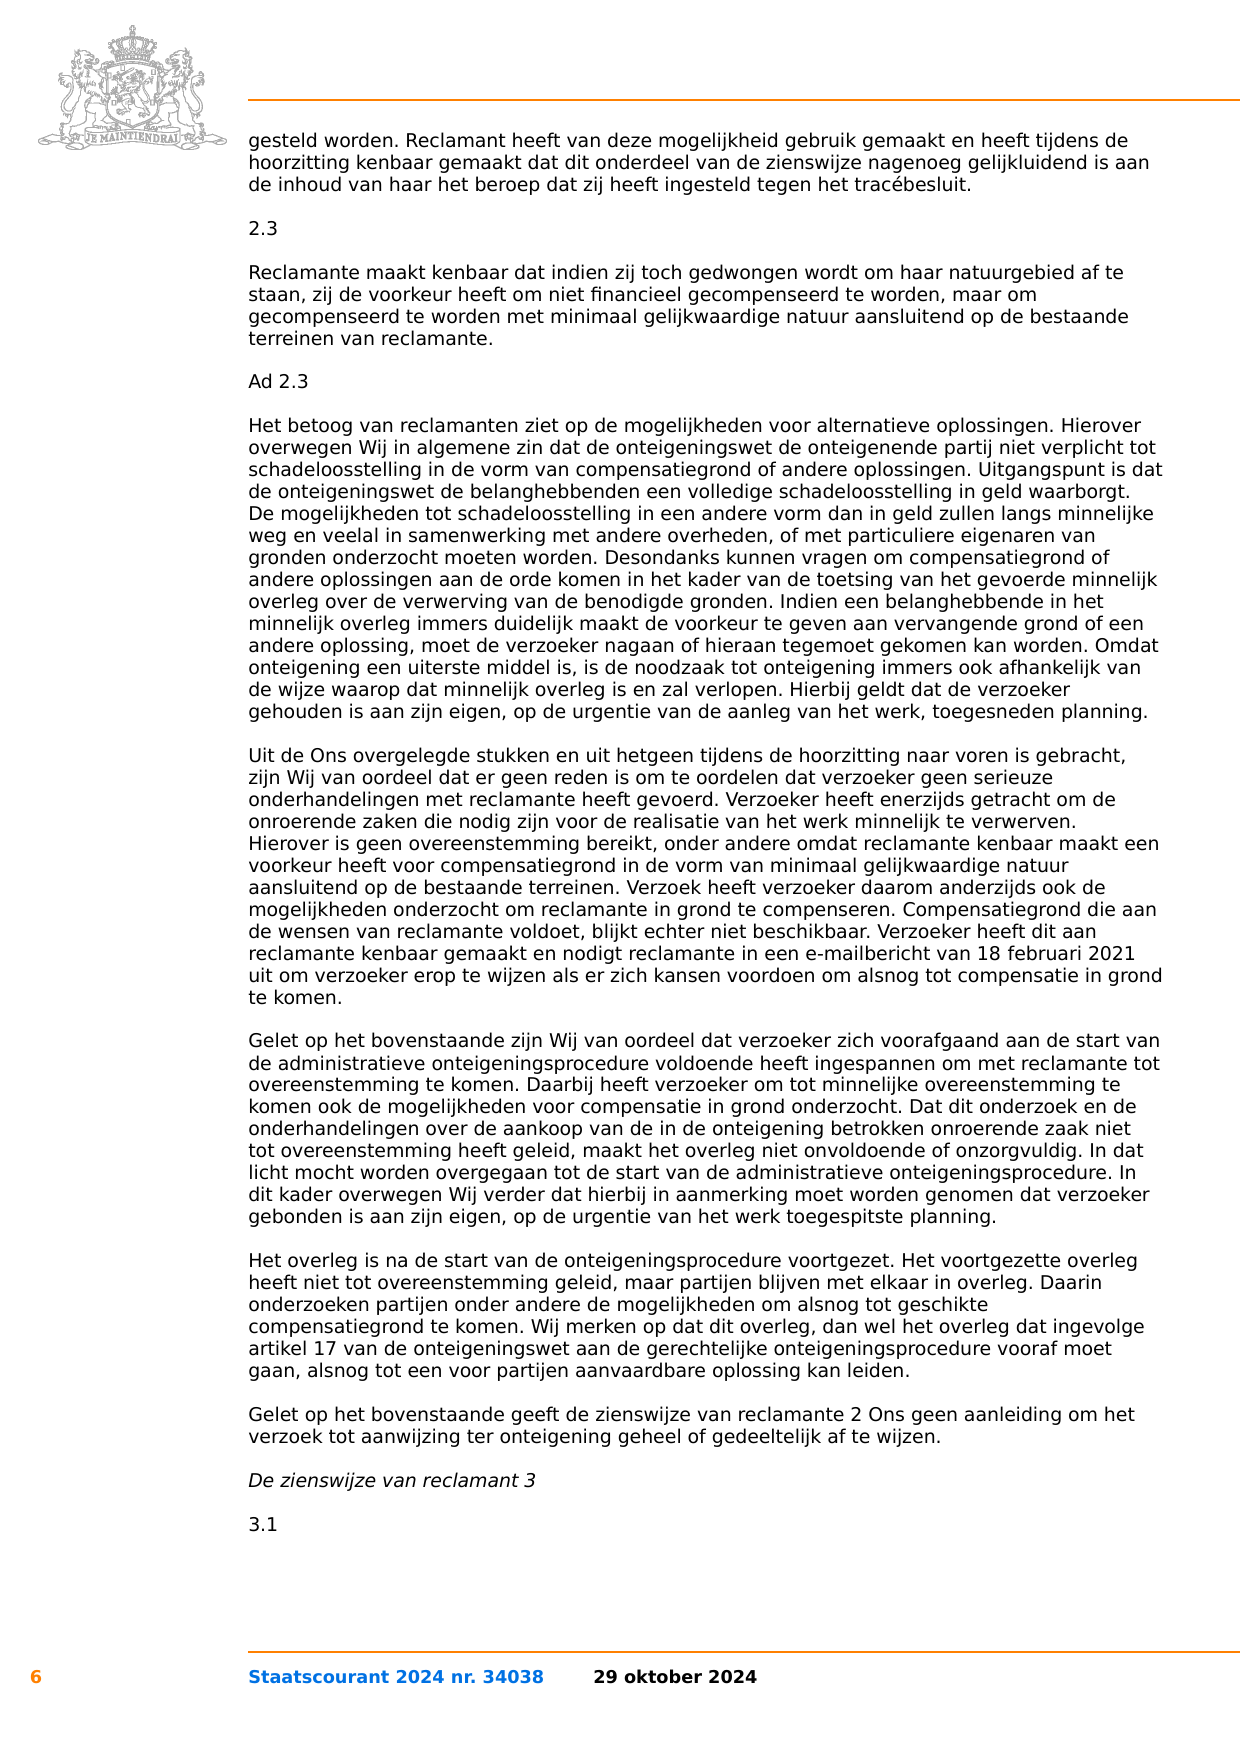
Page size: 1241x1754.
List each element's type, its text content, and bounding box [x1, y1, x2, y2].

text 3.1 [248, 1513, 1163, 1536]
text Gelet op het bovenstaande zijn Wij van oordeel dat verzoeker zich voorafgaand aan de start van de administratieve onteigeningsprocedure voldoende heeft ingespannen om met reclamante tot overeenstemming te komen. Daarbij heeft verzoeker om tot minnelijke overeenstemming te komen ook de mogelijkheden voor compensatie in grond onderzocht. Dat dit onderzoek en de onderhandelingen over de aankoop van de in de onteigening betrokken onroerende zaak niet tot overeenstemming heeft geleid, maakt het overleg niet onvoldoende of onzorgvuldig. In dat licht mocht worden overgegaan tot de start van de administratieve onteigeningsprocedure. In dit kader overwegen Wij verder dat hierbij in aanmerking moet worden genomen dat verzoeker gebonden is aan zijn eigen, op de urgentie van het werk toegespitste planning. [248, 1030, 1163, 1228]
text Het overleg is na de start van de onteigeningsprocedure voortgezet. Het voortgezette overleg heeft niet tot overeenstemming geleid, maar partijen blijven met elkaar in overleg. Daarin onderzoeken partijen onder andere de mogelijkheden om alsnog tot geschikte compensatiegrond te komen. Wij merken op dat dit overleg, dan wel het overleg dat ingevolge artikel 17 van de onteigeningswet aan de gerechtelijke onteigeningsprocedure vooraf moet gaan, alsnog tot een voor partijen aanvaardbare oplossing kan leiden. [248, 1250, 1163, 1382]
text Gelet op het bovenstaande geeft de zienswijze van reclamante 2 Ons geen aanleiding om het verzoek tot aanwijzing ter onteigening geheel of gedeeltelijk af te wijzen. [248, 1404, 1163, 1448]
text Reclamante maakt kenbaar dat indien zij toch gedwongen wordt om haar natuurgebied af te staan, zij de voorkeur heeft om niet financieel gecompenseerd te worden, maar om gecompenseerd te worden met minimaal gelijkwaardige natuur aansluitend op de bestaande terreinen van reclamante. [248, 262, 1163, 349]
subtitle De zienswijze van reclamant 3 [248, 1470, 1163, 1492]
text 2.3 [248, 218, 1163, 240]
text Ad 2.3 [248, 371, 1163, 393]
text gesteld worden. Reclamant heeft van deze mogelijkheid gebruik gemaakt en heeft tijdens de hoorzitting kenbaar gemaakt dat dit onderdeel van de zienswijze nagenoeg gelijkluidend is aan de inhoud van haar het beroep dat zij heeft ingesteld tegen het tracébesluit. [248, 130, 1163, 196]
text Het betoog van reclamanten ziet op de mogelijkheden voor alternatieve oplossingen. Hierover overwegen Wij in algemene zin dat de onteigeningswet de onteigenende partij niet verplicht tot schadeloosstelling in de vorm van compensatiegrond of andere oplossingen. Uitgangspunt is dat de onteigeningswet de belanghebbenden een volledige schadeloosstelling in geld waarborgt. De mogelijkheden tot schadeloosstelling in een andere vorm dan in geld zullen langs minnelijke weg en veelal in samenwerking met andere overheden, of met particuliere eigenaren van gronden onderzocht moeten worden. Desondanks kunnen vragen om compensatiegrond of andere oplossingen aan de orde komen in het kader van de toetsing van het gevoerde minnelijk overleg over de verwerving van de benodigde gronden. Indien een belanghebbende in het minnelijk overleg immers duidelijk maakt de voorkeur te geven aan vervangende grond of een andere oplossing, moet de verzoeker nagaan of hieraan tegemoet gekomen kan worden. Omdat onteigening een uiterste middel is, is de noodzaak tot onteigening immers ook afhankelijk van de wijze waarop dat minnelijk overleg is en zal verlopen. Hierbij geldt dat de verzoeker gehouden is aan zijn eigen, op de urgentie van de aanleg van het werk, toegesneden planning. [248, 415, 1163, 723]
picture [38, 25, 227, 150]
text Uit de Ons overgelegde stukken en uit hetgeen tijdens de hoorzitting naar voren is gebracht, zijn Wij van oordeel dat er geen reden is om te oordelen dat verzoeker geen serieuze onderhandelingen met reclamante heeft gevoerd. Verzoeker heeft enerzijds getracht om de onroerende zaken die nodig zijn voor de realisatie van het werk minnelijk te verwerven. Hierover is geen overeenstemming bereikt, onder andere omdat reclamante kenbaar maakt een voorkeur heeft voor compensatiegrond in de vorm van minimaal gelijkwaardige natuur aansluitend op de bestaande terreinen. Verzoek heeft verzoeker daarom anderzijds ook de mogelijkheden onderzocht om reclamante in grond te compenseren. Compensatiegrond die aan de wensen van reclamante voldoet, blijkt echter niet beschikbaar. Verzoeker heeft dit aan reclamante kenbaar gemaakt en nodigt reclamante in een e-mailbericht van 18 februari 2021 uit om verzoeker erop te wijzen als er zich kansen voordoen om alsnog tot compensatie in grond te komen. [248, 745, 1163, 1008]
